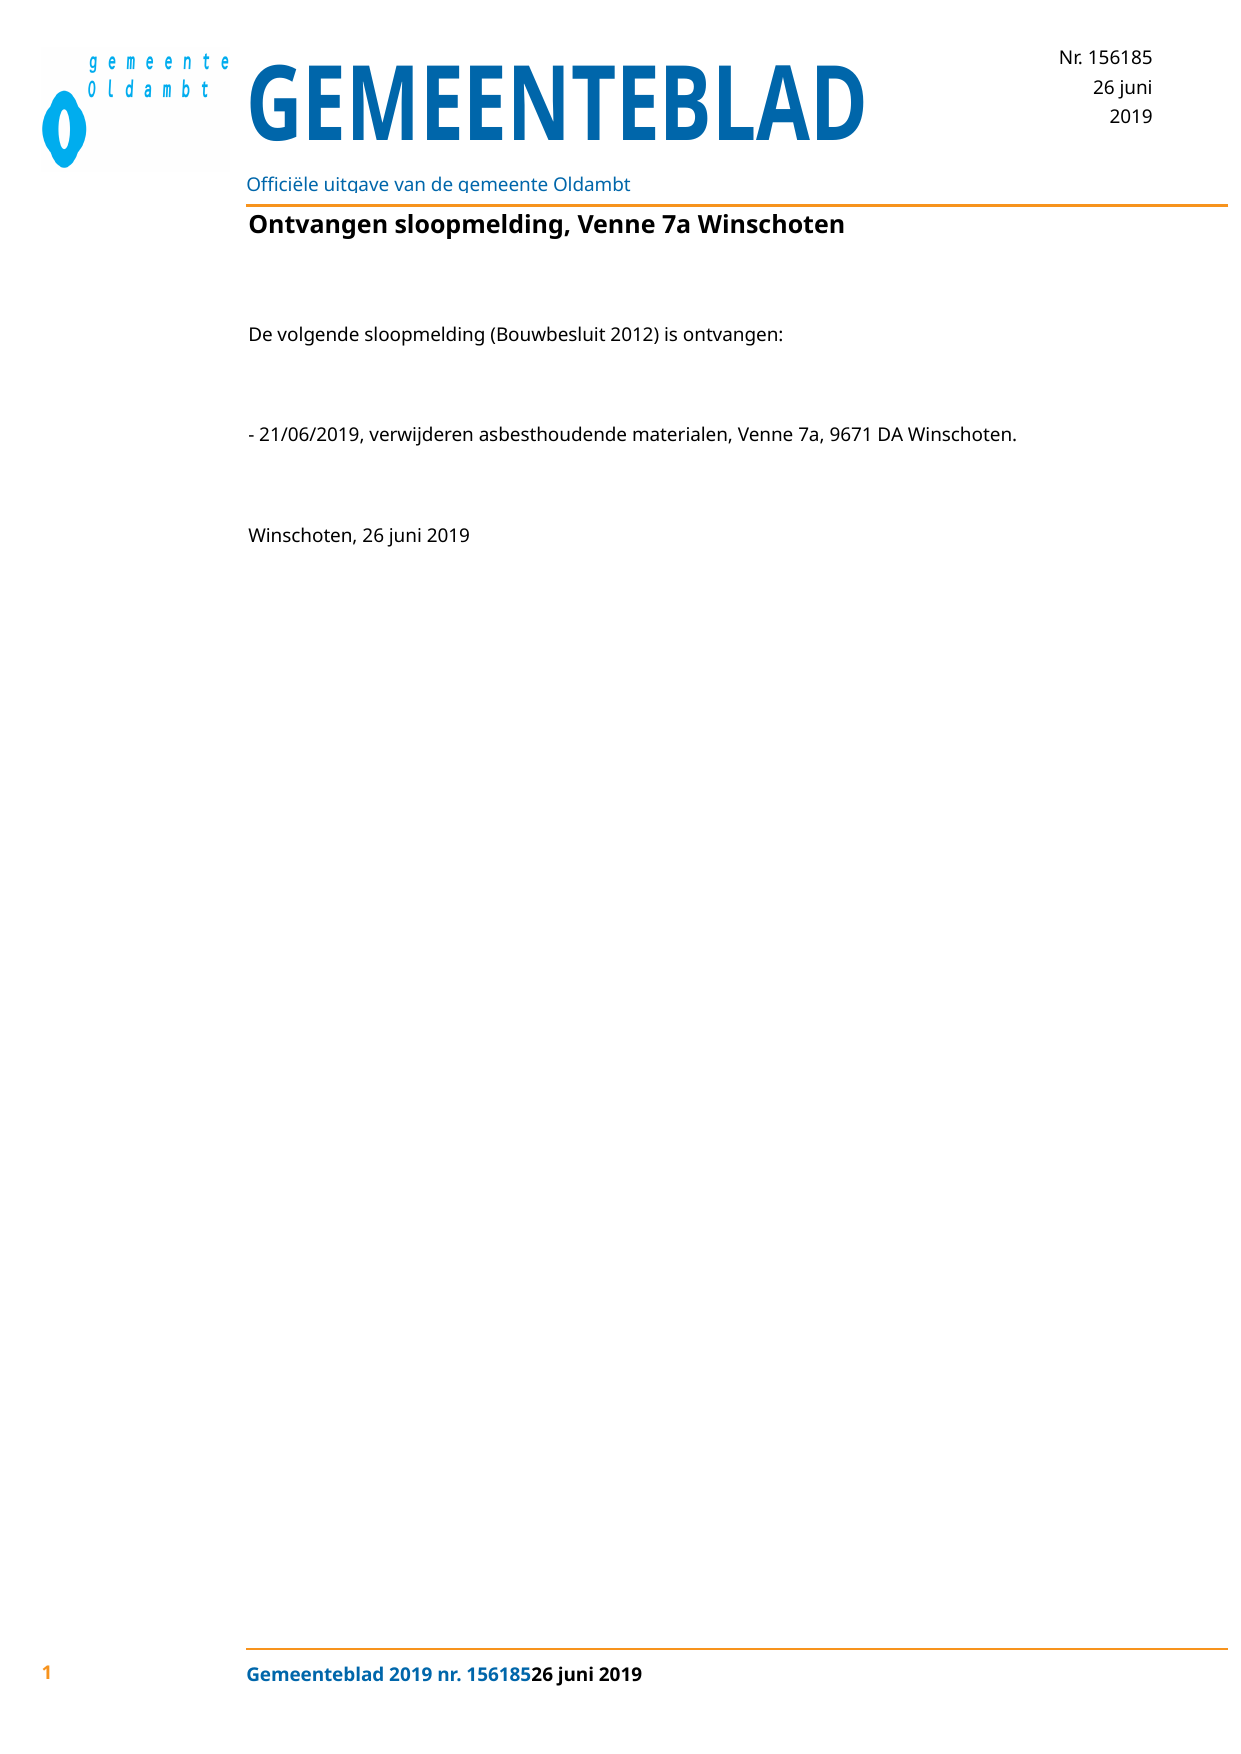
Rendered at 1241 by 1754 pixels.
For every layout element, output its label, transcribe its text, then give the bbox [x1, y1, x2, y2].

picture [41, 47, 231, 172]
text Ontvangen sloopmelding, Venne 7a Winschoten [248, 207, 1152, 241]
text De volgende sloopmelding (Bouwbesluit 2012) is ontvangen: [248, 321, 1152, 346]
text - 21/06/2019, verwijderen asbesthoudende materialen, Venne 7a, 9671 DA Winschoten. [248, 422, 1152, 447]
text Winschoten, 26 juni 2019 [248, 522, 1152, 548]
